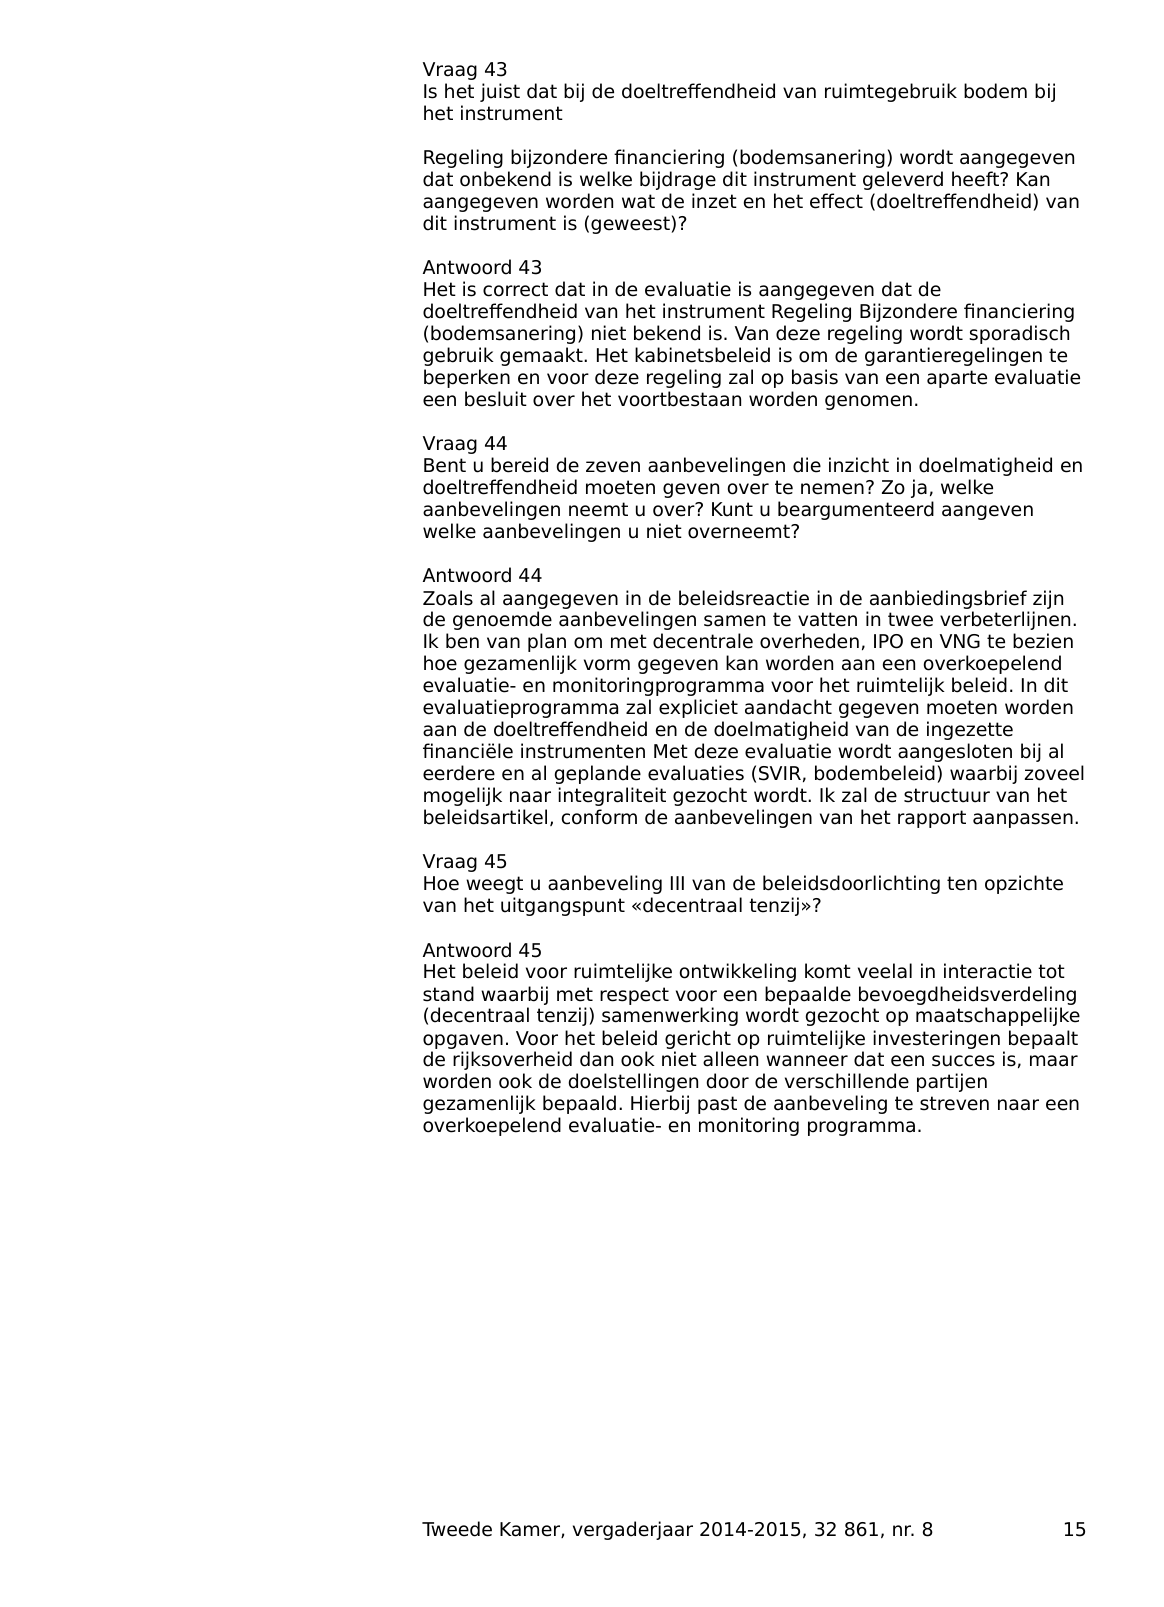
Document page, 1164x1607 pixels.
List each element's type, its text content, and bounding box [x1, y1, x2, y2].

text Antwoord 44 [422, 565, 1087, 587]
text Vraag 43 [422, 59, 1087, 81]
text Zoals al aangegeven in de beleidsreactie in de aanbiedingsbrief zijn de genoemde aanbevelingen samen te vatten in twee verbeterlijnen. Ik ben van plan om met decentrale overheden, IPO en VNG te bezien hoe gezamenlijk vorm gegeven kan worden aan een overkoepelend evaluatie- en monitoringprogramma voor het ruimtelijk beleid. In dit evaluatieprogramma zal expliciet aandacht gegeven moeten worden aan de doeltreffendheid en de doelmatigheid van de ingezette financiële instrumenten Met deze evaluatie wordt aangesloten bij al eerdere en al geplande evaluaties (SVIR, bodembeleid) waarbij zoveel mogelijk naar integraliteit gezocht wordt. Ik zal de structuur van het beleidsartikel, conform de aanbevelingen van het rapport aanpassen. [422, 587, 1087, 829]
text Is het juist dat bij de doeltreffendheid van ruimtegebruik bodem bij het instrument [422, 81, 1087, 125]
text Antwoord 45 [422, 939, 1087, 961]
text Vraag 44 [422, 433, 1087, 455]
text Vraag 45 [422, 851, 1087, 873]
text Het beleid voor ruimtelijke ontwikkeling komt veelal in interactie tot stand waarbij met respect voor een bepaalde bevoegdheidsverdeling (decentraal tenzij) samenwerking wordt gezocht op maatschappelijke opgaven. Voor het beleid gericht op ruimtelijke investeringen bepaalt de rijksoverheid dan ook niet alleen wanneer dat een succes is, maar worden ook de doelstellingen door de verschillende partijen gezamenlijk bepaald. Hierbij past de aanbeveling te streven naar een overkoepelend evaluatie- en monitoring programma. [422, 961, 1087, 1137]
text Bent u bereid de zeven aanbevelingen die inzicht in doelmatigheid en doeltreffendheid moeten geven over te nemen? Zo ja, welke aanbevelingen neemt u over? Kunt u beargumenteerd aangeven welke aanbevelingen u niet overneemt? [422, 455, 1087, 543]
text Regeling bijzondere financiering (bodemsanering) wordt aangegeven dat onbekend is welke bijdrage dit instrument geleverd heeft? Kan aangegeven worden wat de inzet en het effect (doeltreffendheid) van dit instrument is (geweest)? [422, 147, 1087, 235]
text Het is correct dat in de evaluatie is aangegeven dat de doeltreffendheid van het instrument Regeling Bijzondere financiering (bodemsanering) niet bekend is. Van deze regeling wordt sporadisch gebruik gemaakt. Het kabinetsbeleid is om de garantieregelingen te beperken en voor deze regeling zal op basis van een aparte evaluatie een besluit over het voortbestaan worden genomen. [422, 279, 1087, 411]
text Hoe weegt u aanbeveling III van de beleidsdoorlichting ten opzichte van het uitgangspunt «decentraal tenzij»? [422, 873, 1087, 917]
text Antwoord 43 [422, 257, 1087, 279]
